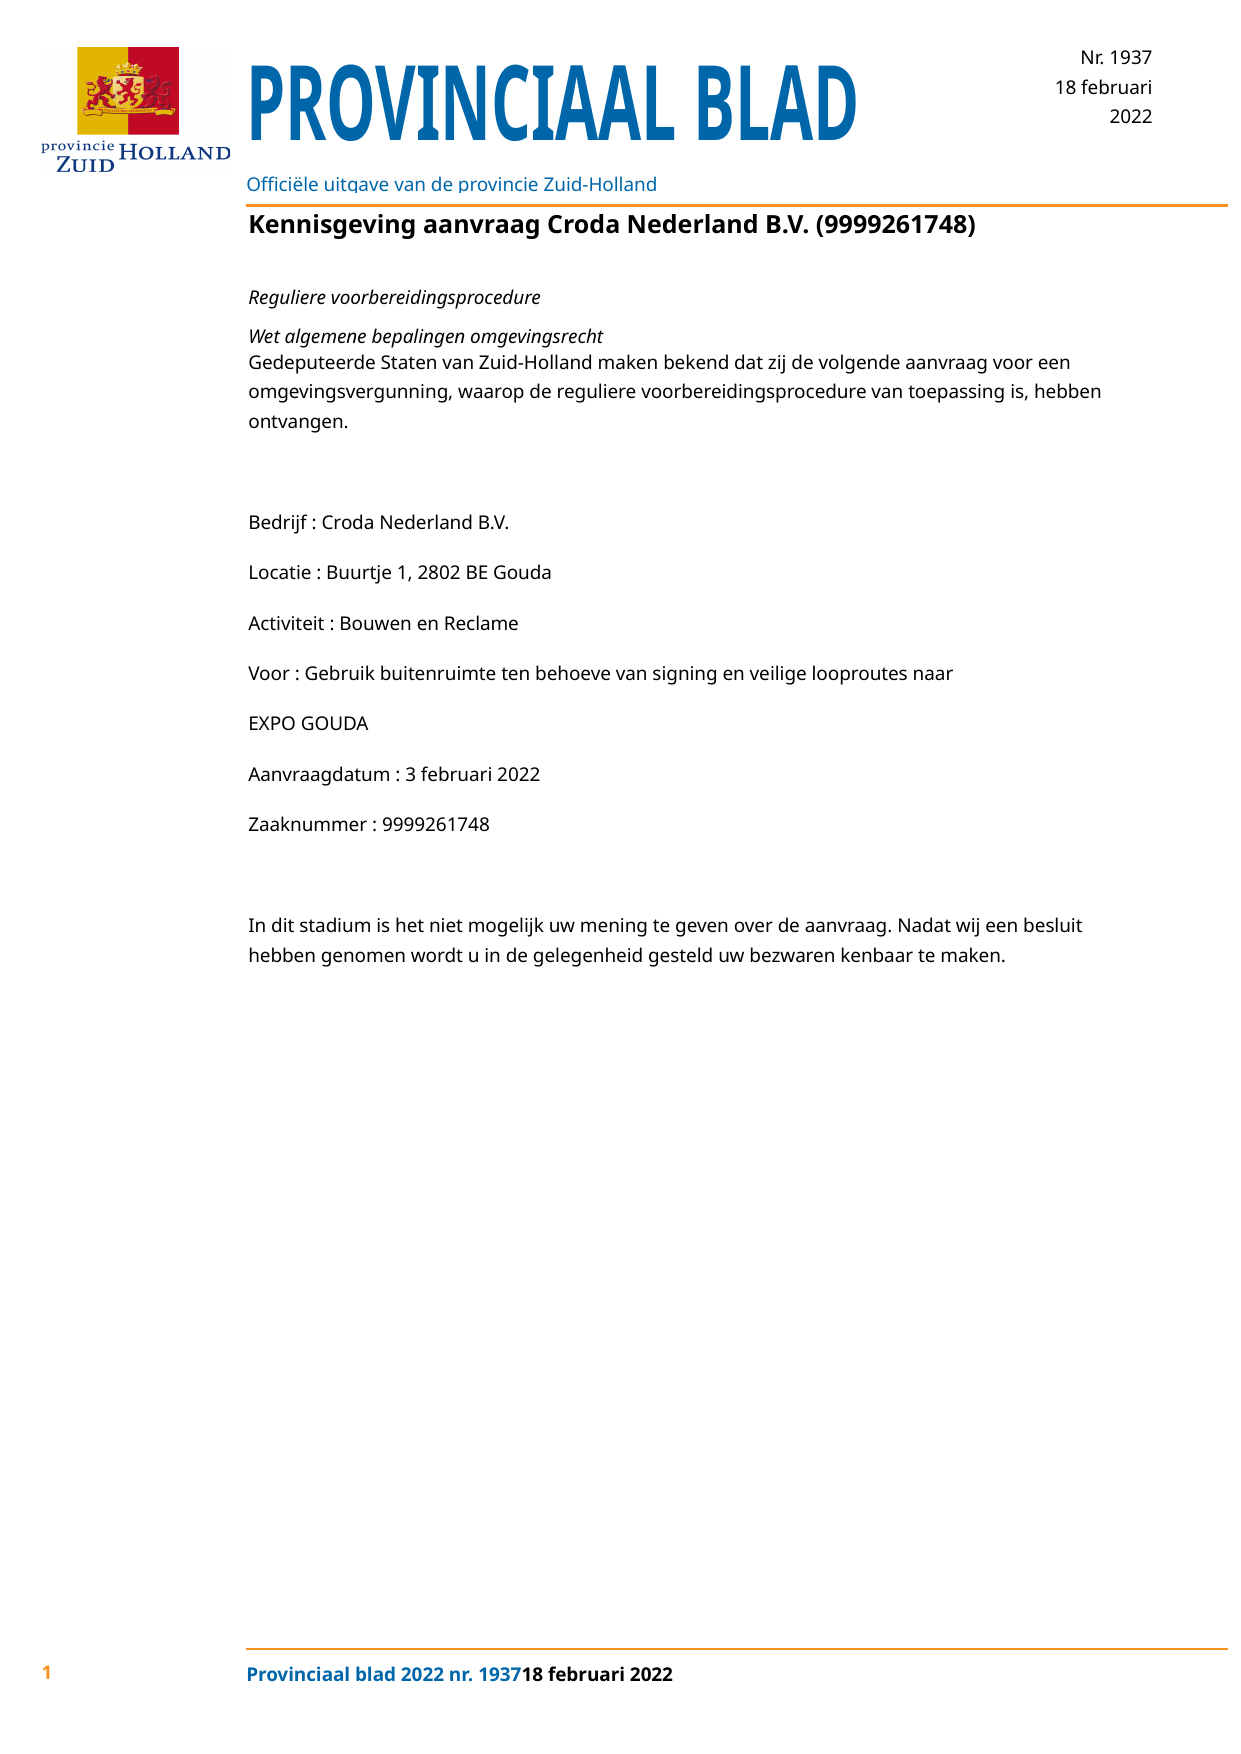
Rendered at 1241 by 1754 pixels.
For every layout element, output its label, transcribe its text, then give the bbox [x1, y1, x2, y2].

text Bedrijf : Croda Nederland B.V. [248, 509, 1152, 534]
text Activiteit : Bouwen en Reclame [248, 610, 1152, 635]
text Zaaknummer : 9999261748 [248, 811, 1152, 837]
text Kennisgeving aanvraag Croda Nederland B.V. (9999261748) [248, 207, 1152, 241]
picture [41, 47, 231, 172]
text Voor : Gebruik buitenruimte ten behoeve van signing en veilige looproutes naar [248, 660, 1152, 686]
text In dit stadium is het niet mogelijk uw mening te geven over de aanvraag. Nadat wij een besluit hebben genomen wordt u in de gelegenheid gesteld uw bezwaren kenbaar te maken. [248, 912, 1152, 967]
text Reguliere voorbereidingsprocedure [248, 284, 1152, 309]
text Aanvraagdatum : 3 februari 2022 [248, 761, 1152, 787]
text Wet algemene bepalingen omgevingsrecht [248, 323, 1152, 349]
text Locatie : Buurtje 1, 2802 BE Gouda [248, 559, 1152, 585]
text Gedeputeerde Staten van Zuid-Holland maken bekend dat zij de volgende aanvraag voor een omgevingsvergunning, waarop de reguliere voorbereidingsprocedure van toepassing is, hebben ontvangen. [248, 349, 1152, 434]
text EXPO GOUDA [248, 711, 1152, 736]
